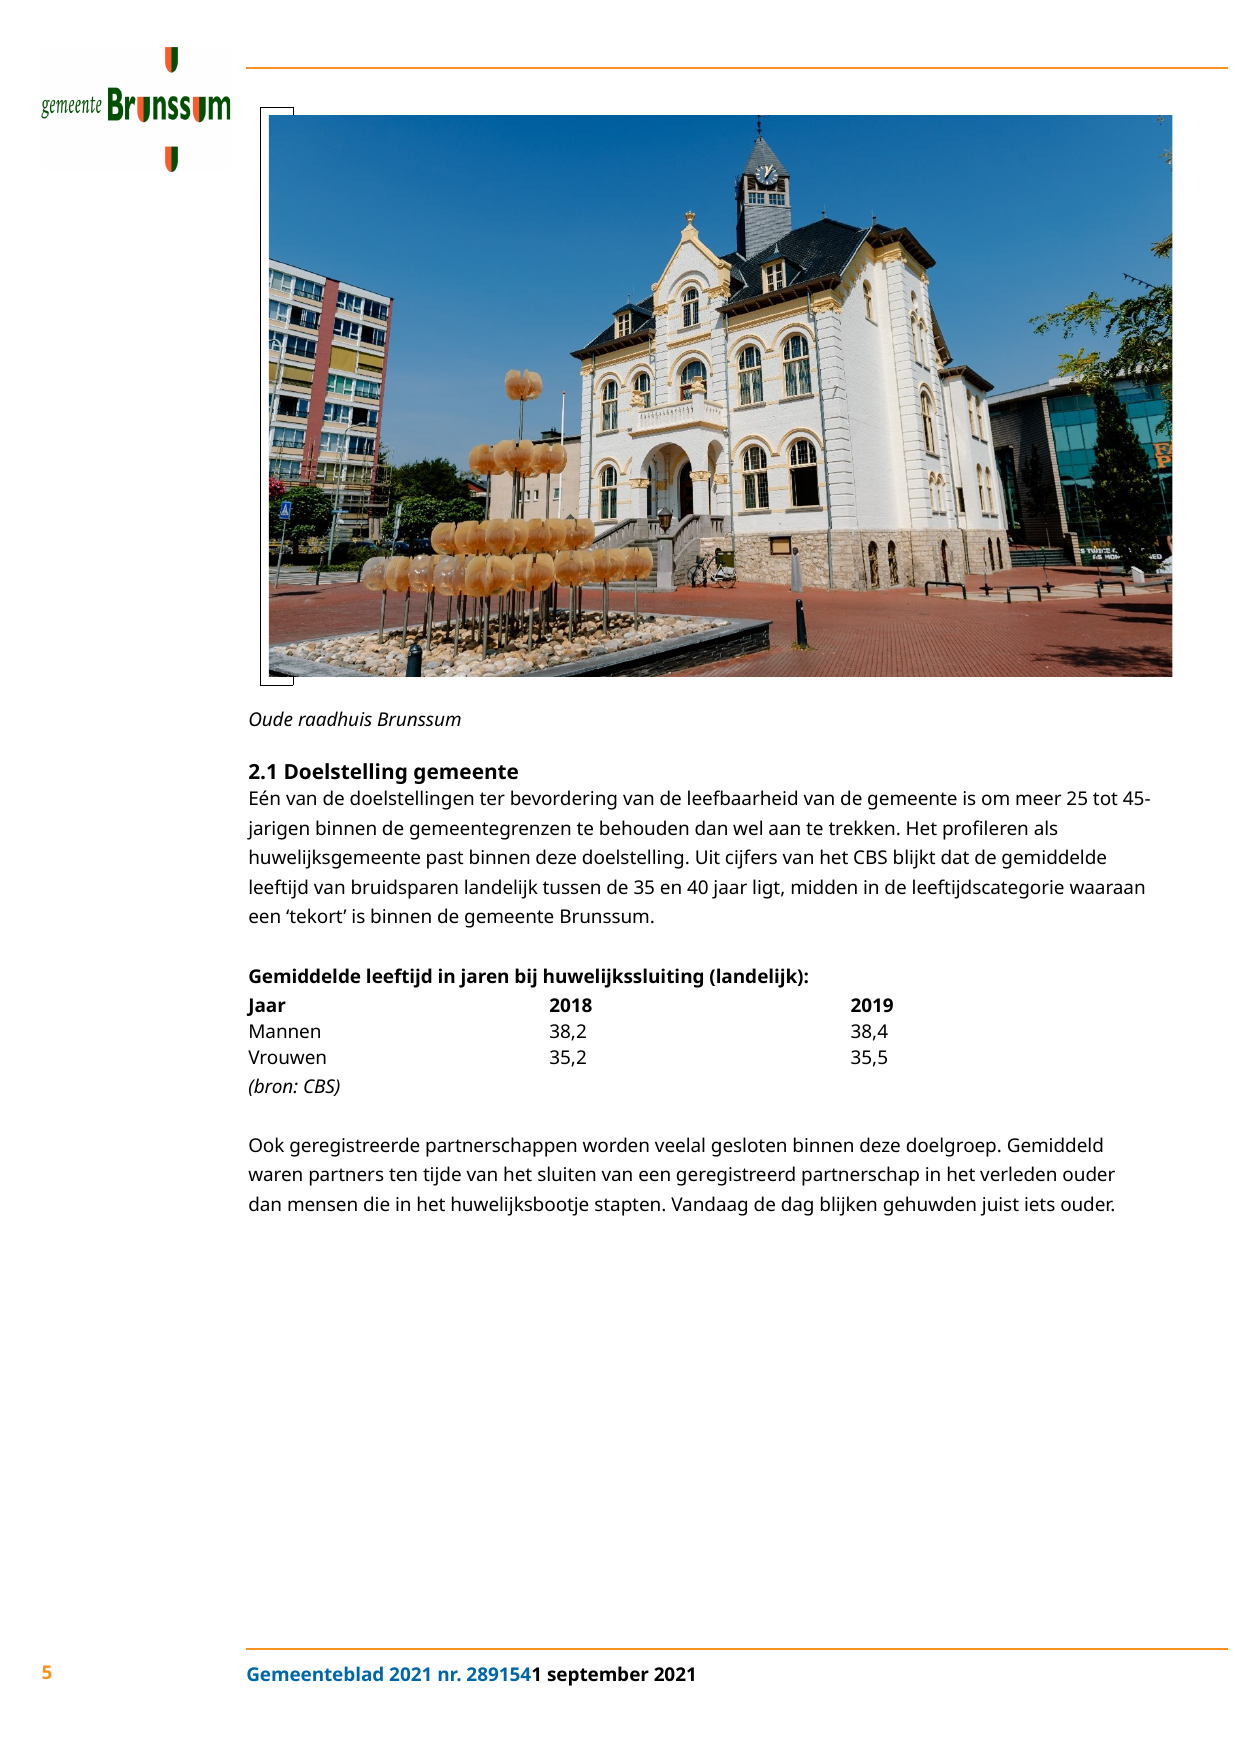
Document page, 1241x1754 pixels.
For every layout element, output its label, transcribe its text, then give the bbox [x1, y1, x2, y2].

table_cell 38,2 [549, 1018, 850, 1044]
text Ook geregistreerde partnerschappen worden veelal gesloten binnen deze doelgroep. Gemiddeld waren partners ten tijde van het sluiten van een geregistreerd partnerschap in het verleden ouder dan mensen die in het huwelijksbootje stapten. Vandaag de dag blijken gehuwden juist iets ouder. [248, 1132, 1152, 1217]
text Gemiddelde leeftijd in jaren bij huwelijkssluiting (landelijk): [248, 963, 1152, 988]
text Eén van de doelstellingen ter bevordering van de leefbaarheid van de gemeente is om meer 25 tot 45-jarigen binnen de gemeentegrenzen te behouden dan wel aan te trekken. Het profileren als huwelijksgemeente past binnen deze doelstelling. Uit cijfers van het CBS blijkt dat de gemiddelde leeftijd van bruidsparen landelijk tussen de 35 en 40 jaar ligt, midden in de leeftijdscategorie waaraan een ‘tekort’ is binnen de gemeente Brunssum. [248, 785, 1152, 929]
table_cell 35,2 [549, 1044, 850, 1070]
text 2.1 Doelstelling gemeente [248, 757, 1152, 785]
table_cell 35,5 [850, 1044, 1152, 1070]
picture [41, 47, 231, 172]
table_header Jaar [248, 993, 549, 1018]
table_header 2019 [850, 993, 1152, 1018]
table_cell Vrouwen [248, 1044, 549, 1070]
table_cell Mannen [248, 1018, 549, 1044]
picture [268, 115, 1173, 677]
text (bron: CBS) [248, 1073, 1152, 1099]
table_header 2018 [549, 993, 850, 1018]
table_cell 38,4 [850, 1018, 1152, 1044]
text Oude raadhuis Brunssum [248, 706, 1152, 732]
